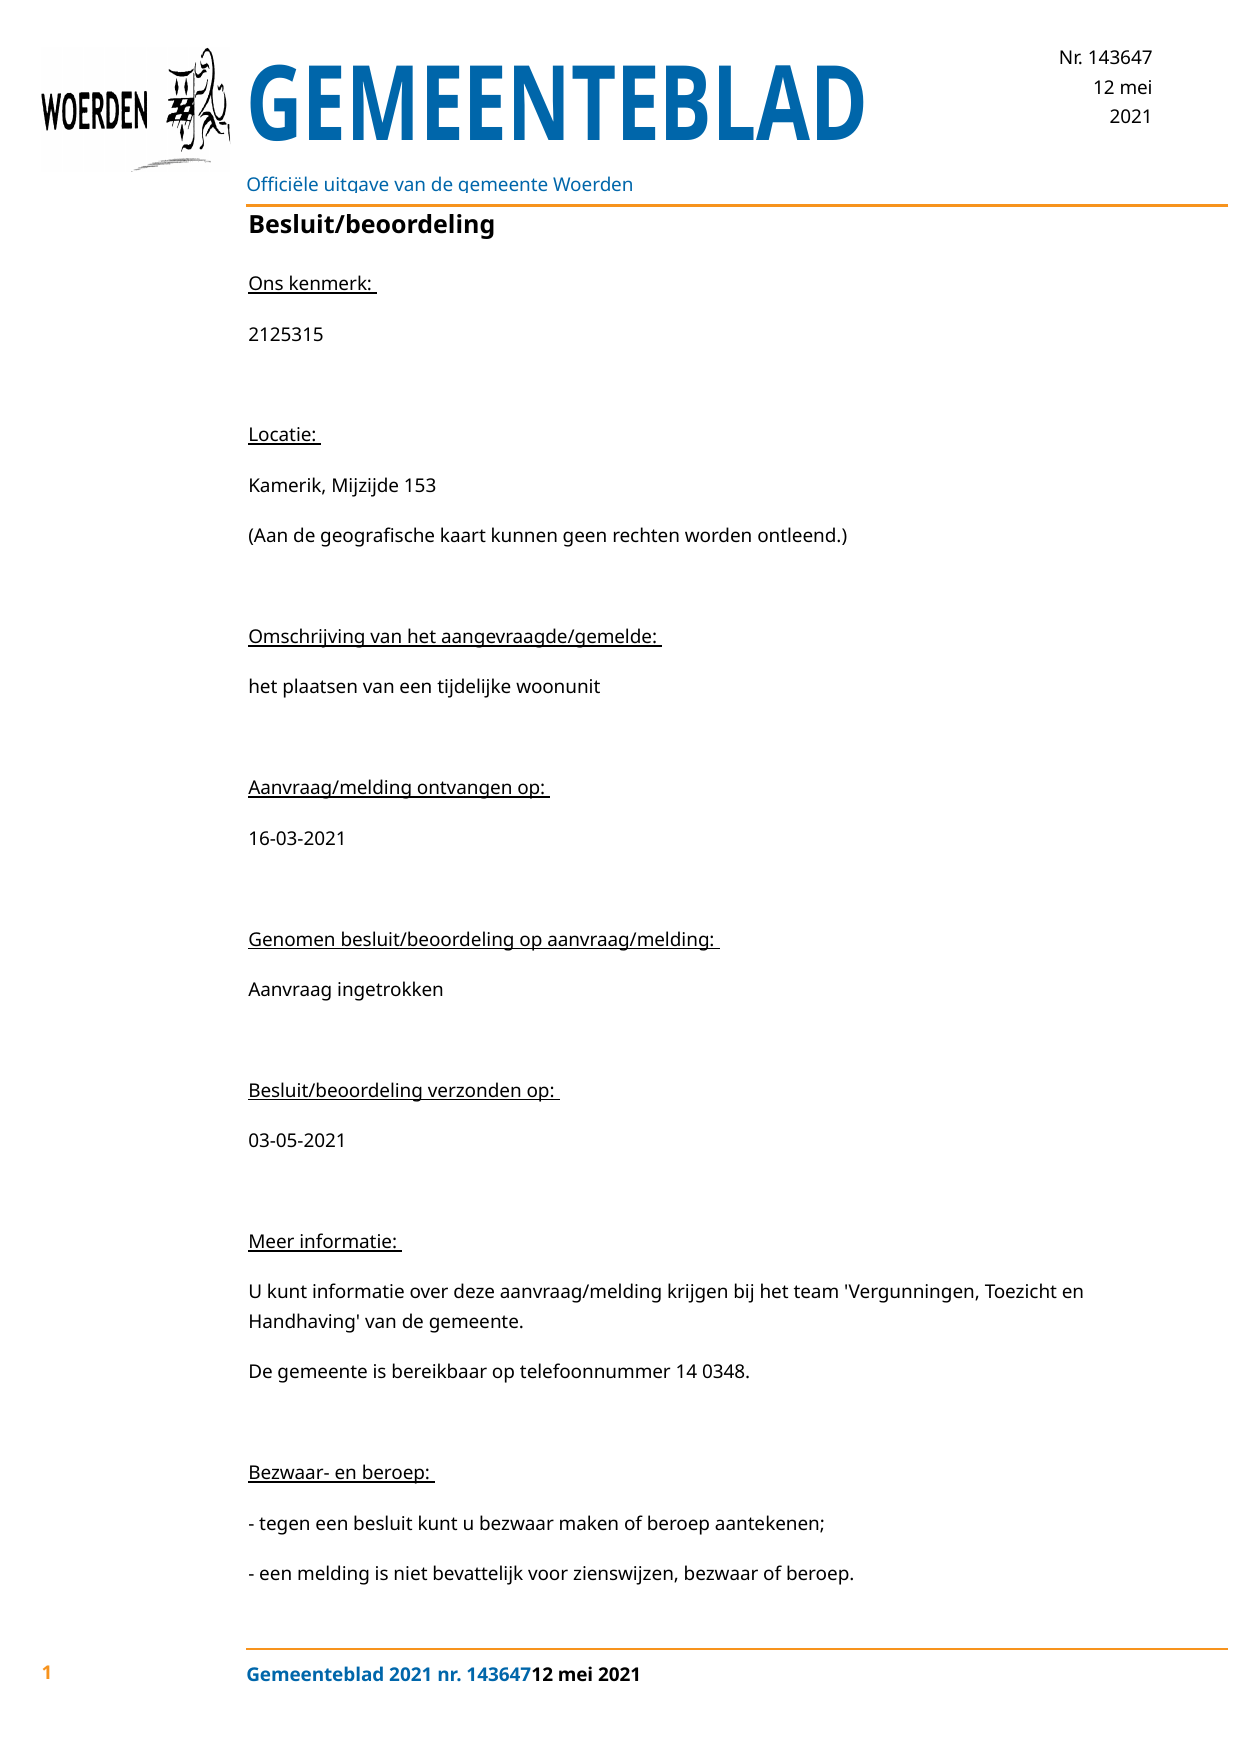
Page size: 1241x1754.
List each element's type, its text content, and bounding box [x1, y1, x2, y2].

text Besluit/beoordeling verzonden op: [248, 1077, 1152, 1103]
text Bezwaar- en beroep: [248, 1459, 1152, 1485]
text De gemeente is bereikbaar op telefoonnummer 14 0348. [248, 1359, 1152, 1384]
text 16-03-2021 [248, 825, 1152, 851]
text Genomen besluit/beoordeling op aanvraag/melding: [248, 926, 1152, 951]
text Aanvraag ingetrokken [248, 976, 1152, 1002]
text U kunt informatie over deze aanvraag/melding krijgen bij het team 'Vergunningen, Toezicht en Handhaving' van de gemeente. [248, 1279, 1152, 1334]
text 2125315 [248, 321, 1152, 346]
text Aanvraag/melding ontvangen op: [248, 774, 1152, 800]
text Omschrijving van het aangevraagde/gemelde: [248, 623, 1152, 649]
text Locatie: [248, 422, 1152, 447]
text (Aan de geografische kaart kunnen geen rechten worden ontleend.) [248, 522, 1152, 548]
text Ons kenmerk: [248, 270, 1152, 296]
text Besluit/beoordeling [248, 207, 1152, 241]
text het plaatsen van een tijdelijke woonunit [248, 674, 1152, 699]
text 03-05-2021 [248, 1127, 1152, 1153]
picture [41, 47, 231, 172]
text Kamerik, Mijzijde 153 [248, 472, 1152, 498]
text Meer informatie: [248, 1228, 1152, 1254]
text - een melding is niet bevattelijk voor zienswijzen, bezwaar of beroep. [248, 1560, 1152, 1586]
text - tegen een besluit kunt u bezwaar maken of beroep aantekenen; [248, 1510, 1152, 1536]
